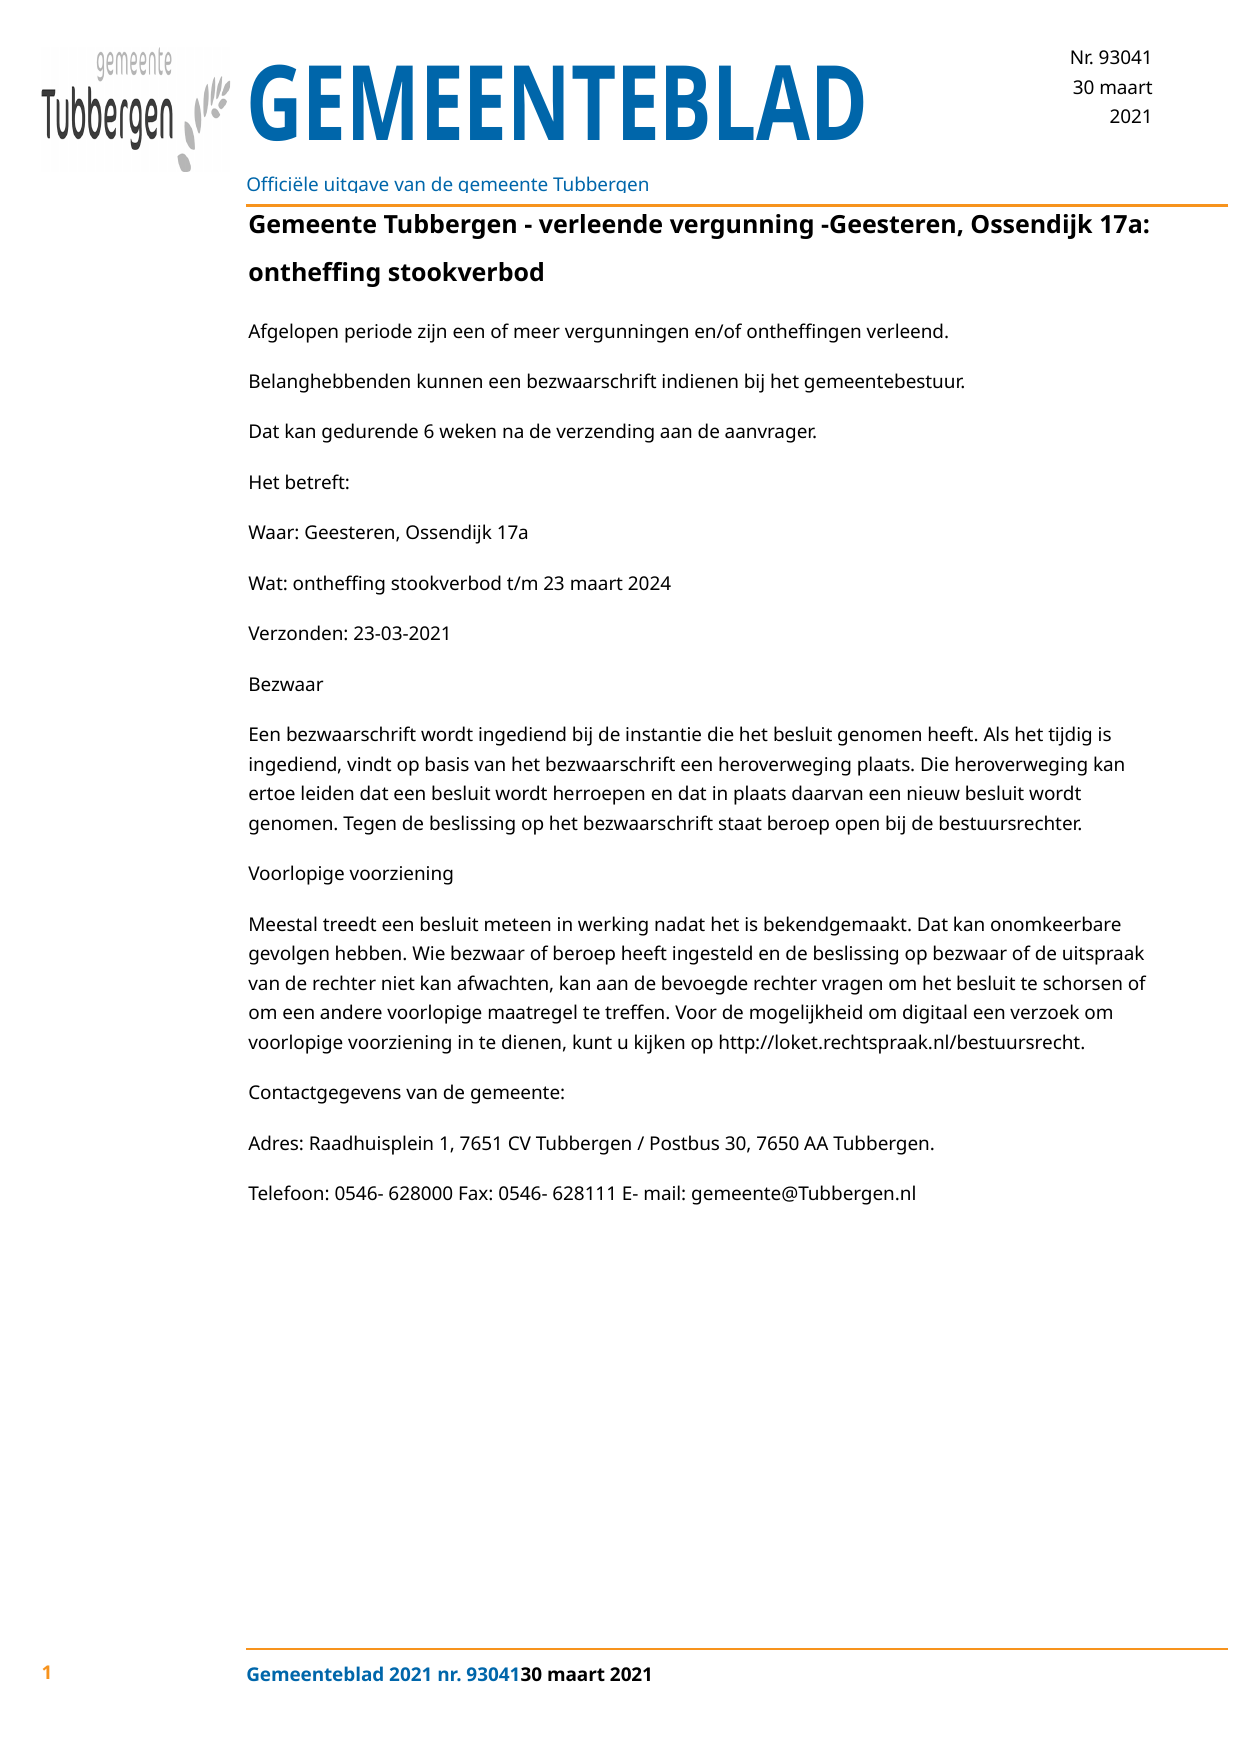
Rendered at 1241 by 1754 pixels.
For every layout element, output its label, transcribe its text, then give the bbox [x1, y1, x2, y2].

text Waar: Geesteren, Ossendijk 17a [248, 519, 1152, 545]
text Contactgegevens van de gemeente: [248, 1079, 1152, 1105]
text Wat: ontheffing stookverbod t/m 23 maart 2024 [248, 570, 1152, 596]
text Belanghebbenden kunnen een bezwaarschrift indienen bij het gemeentebestuur. [248, 368, 1152, 394]
text Bezwaar [248, 671, 1152, 697]
text Afgelopen periode zijn een of meer vergunningen en/of ontheffingen verleend. [248, 318, 1152, 344]
text Meestal treedt een besluit meteen in werking nadat het is bekendgemaakt. Dat kan onomkeerbare gevolgen hebben. Wie bezwaar of beroep heeft ingesteld en de beslissing op bezwaar of de uitspraak van de rechter niet kan afwachten, kan aan de bevoegde rechter vragen om het besluit te schorsen of om een andere voorlopige maatregel te treffen. Voor de mogelijkheid om digitaal een verzoek om voorlopige voorziening in te dienen, kunt u kijken op http://loket.rechtspraak.nl/bestuursrecht. [248, 911, 1152, 1055]
text Adres: Raadhuisplein 1, 7651 CV Tubbergen / Postbus 30, 7650 AA Tubbergen. [248, 1130, 1152, 1156]
picture [41, 47, 231, 172]
text Het betreft: [248, 469, 1152, 495]
text Voorlopige voorziening [248, 860, 1152, 886]
text Dat kan gedurende 6 weken na de verzending aan de aanvrager. [248, 419, 1152, 444]
text Telefoon: 0546- 628000 Fax: 0546- 628111 E- mail: gemeente@Tubbergen.nl [248, 1180, 1152, 1206]
text Gemeente Tubbergen - verleende vergunning -Geesteren, Ossendijk 17a: ontheffing stookverbod [248, 207, 1152, 288]
text Een bezwaarschrift wordt ingediend bij de instantie die het besluit genomen heeft. Als het tijdig is ingediend, vindt op basis van het bezwaarschrift een heroverweging plaats. Die heroverweging kan ertoe leiden dat een besluit wordt herroepen en dat in plaats daarvan een nieuw besluit wordt genomen. Tegen de beslissing op het bezwaarschrift staat beroep open bij de bestuursrechter. [248, 721, 1152, 836]
text Verzonden: 23-03-2021 [248, 620, 1152, 646]
